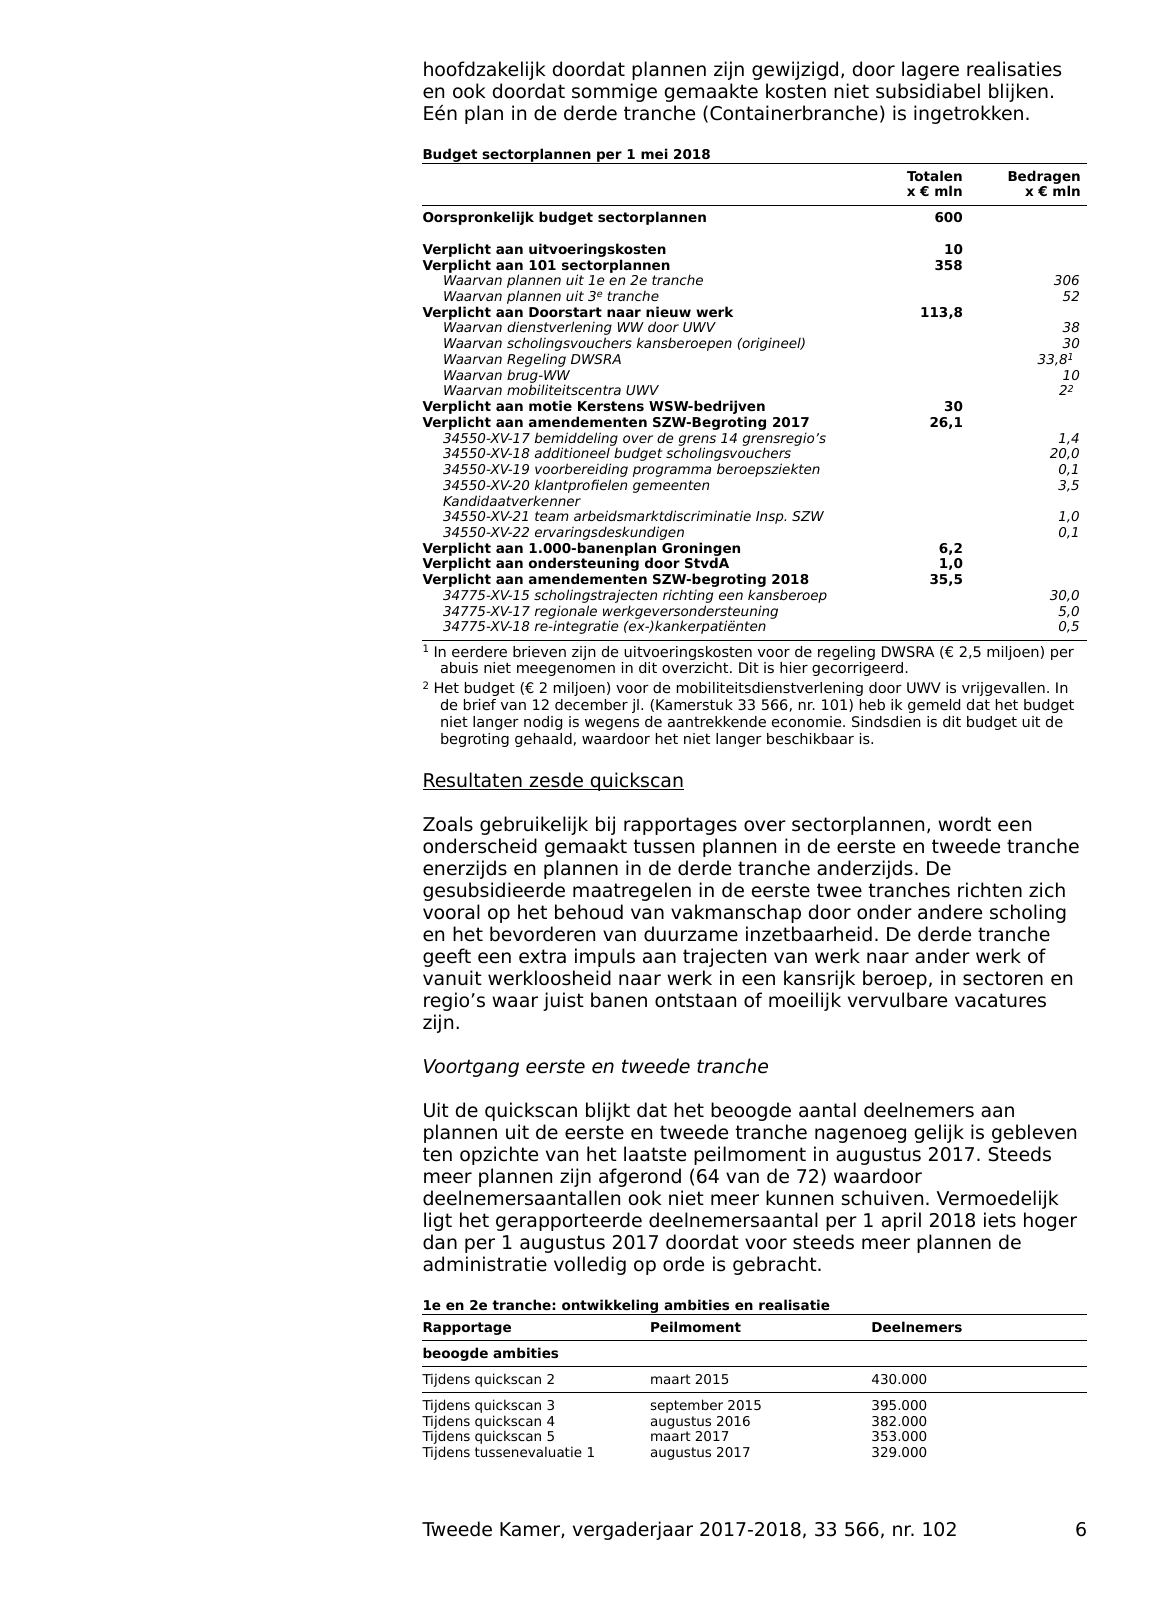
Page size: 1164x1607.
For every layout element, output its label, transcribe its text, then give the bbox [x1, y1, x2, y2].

table_cell 26,1 [850, 415, 968, 430]
table_cell [422, 336, 437, 352]
table_header 1e en 2e tranche: ontwikkeling ambities en realisatie [422, 1298, 1087, 1314]
table_cell [969, 572, 1087, 588]
table_cell 30,0 [969, 588, 1087, 603]
table_cell [850, 336, 968, 352]
table_cell 33,81 [969, 352, 1087, 367]
table_cell [422, 273, 437, 289]
text Uit de quickscan blijkt dat het beoogde aantal deelnemers aan plannen uit de eerste en tweede tranche nagenoeg gelijk is gebleven ten opzichte van het laatste peilmoment in augustus 2017. Steeds meer plannen zijn afgerond (64 van de 72) waardoor deelnemersaantallen ook niet meer kunnen schuiven. Vermoedelijk ligt het gerapporteerde deelnemersaantal per 1 april 2018 iets hoger dan per 1 augustus 2017 doordat voor steeds meer plannen de administratie volledig op orde is gebracht. [422, 1100, 1087, 1276]
table_cell 34550-XV-17 bemiddeling over de grens 14 grensregio’s [437, 430, 850, 446]
subtitle Voortgang eerste en tweede tranche [422, 1056, 1087, 1078]
table_cell 30 [850, 399, 968, 415]
table_cell 34550-XV-18 additioneel budget scholingsvouchers [437, 446, 850, 462]
table_cell 6,2 [850, 541, 968, 556]
table_cell [850, 462, 968, 478]
table_cell 22 [969, 383, 1087, 399]
table_cell Verplicht aan 1.000-banenplan Groningen [422, 541, 850, 556]
table_cell augustus 2016 [644, 1414, 865, 1429]
table_cell maart 2017 [644, 1429, 865, 1445]
table_cell Deelnemers [865, 1315, 1087, 1340]
table_cell september 2015 [644, 1393, 865, 1413]
table_cell [969, 541, 1087, 556]
table_cell Waarvan dienstverlening WW door UWV [437, 320, 850, 336]
table_cell Tijdens quickscan 4 [422, 1414, 644, 1429]
table_cell 34775-XV-17 regionale werkgeversondersteuning [437, 604, 850, 619]
text Zoals gebruikelijk bij rapportages over sectorplannen, wordt een onderscheid gemaakt tussen plannen in de eerste en tweede tranche enerzijds en plannen in de derde tranche anderzijds. De gesubsidieerde maatregelen in de eerste twee tranches richten zich vooral op het behoud van vakmanschap door onder andere scholing en het bevorderen van duurzame inzetbaarheid. De derde tranche geeft een extra impuls aan trajecten van werk naar ander werk of vanuit werkloosheid naar werk in een kansrijk beroep, in sectoren en regio’s waar juist banen ontstaan of moeilijk vervulbare vacatures zijn. [422, 814, 1087, 1034]
table_cell Rapportage [422, 1315, 644, 1340]
table_cell maart 2015 [644, 1367, 865, 1392]
table_cell [969, 242, 1087, 257]
table_cell Verplicht aan amendementen SZW-begroting 2018 [422, 572, 850, 588]
table_cell 34775-XV-18 re-integratie (ex-)kankerpatiënten [437, 619, 850, 639]
table_cell augustus 2017 [644, 1445, 865, 1461]
table_cell [422, 478, 437, 509]
table_cell [850, 588, 968, 603]
table_cell 600 [850, 206, 968, 226]
table_cell [850, 320, 968, 336]
table_cell [850, 430, 968, 446]
table_cell [422, 164, 437, 204]
table_cell [850, 226, 968, 242]
text hoofdzakelijk doordat plannen zijn gewijzigd, door lagere realisaties en ook doordat sommige gemaakte kosten niet subsidiabel blijken. Eén plan in de derde tranche (Containerbranche) is ingetrokken. [422, 59, 1087, 125]
table_cell 306 [969, 273, 1087, 289]
table_cell [850, 619, 968, 639]
table_cell 5,0 [969, 604, 1087, 619]
table_cell 1,0 [850, 556, 968, 572]
table_cell 395.000 [865, 1393, 1087, 1413]
table_cell Tijdens quickscan 2 [422, 1367, 644, 1392]
subtitle Resultaten zesde quickscan [422, 770, 1087, 792]
table_cell [422, 604, 437, 619]
table_cell Oorspronkelijk budget sectorplannen [422, 206, 850, 226]
table_cell [850, 289, 968, 304]
table_cell 0,1 [969, 462, 1087, 478]
table_cell [850, 525, 968, 541]
table_cell Verplicht aan 101 sectorplannen [422, 258, 850, 273]
table_cell [850, 509, 968, 525]
table_cell [969, 305, 1087, 320]
table_cell Bedragen x € mln [969, 164, 1087, 204]
table_cell 20,0 [969, 446, 1087, 462]
table_cell 52 [969, 289, 1087, 304]
table_cell 1,4 [969, 430, 1087, 446]
table_cell Tijdens quickscan 3 [422, 1393, 644, 1413]
table_cell Verplicht aan uitvoeringskosten [422, 242, 850, 257]
table_cell 10 [969, 368, 1087, 383]
table_cell 34775-XV-15 scholingstrajecten richting een kansberoep [437, 588, 850, 603]
table_cell beoogde ambities [422, 1341, 1087, 1366]
table_cell Waarvan plannen uit 3e tranche [437, 289, 850, 304]
table_cell [422, 619, 437, 639]
table_cell [969, 415, 1087, 430]
table_cell Waarvan mobiliteitscentra UWV [437, 383, 850, 399]
table_cell 34550-XV-19 voorbereiding programma beroepsziekten [437, 462, 850, 478]
table_cell [422, 368, 437, 383]
table_cell Totalen x € mln [850, 164, 968, 204]
table_cell [969, 556, 1087, 572]
table_cell 34550-XV-20 klantprofielen gemeenten Kandidaatverkenner [437, 478, 850, 509]
table_cell [850, 352, 968, 367]
table_cell [850, 446, 968, 462]
table_cell 30 [969, 336, 1087, 352]
table_cell 34550-XV-22 ervaringsdeskundigen [437, 525, 850, 541]
table_cell [422, 289, 437, 304]
table_cell 358 [850, 258, 968, 273]
table_cell 3,5 [969, 478, 1087, 509]
table_cell 353.000 [865, 1429, 1087, 1445]
table_cell [850, 368, 968, 383]
table_cell Peilmoment [644, 1315, 865, 1340]
table_cell Waarvan scholingsvouchers kansberoepen (origineel) [437, 336, 850, 352]
table_cell [422, 509, 437, 525]
table_cell 34550-XV-21 team arbeidsmarktdiscriminatie Insp. SZW [437, 509, 850, 525]
table_cell [850, 383, 968, 399]
table_cell 0,5 [969, 619, 1087, 639]
table_cell [969, 399, 1087, 415]
table_cell [422, 226, 437, 242]
table_cell 10 [850, 242, 968, 257]
table_cell Tijdens tussenevaluatie 1 [422, 1445, 644, 1461]
table_cell Verplicht aan amendementen SZW-Begroting 2017 [422, 415, 850, 430]
table_header Budget sectorplannen per 1 mei 2018 [422, 147, 1087, 163]
table_cell Verplicht aan ondersteuning door StvdA [422, 556, 850, 572]
table_cell [437, 164, 850, 204]
table_cell Verplicht aan Doorstart naar nieuw werk [422, 305, 850, 320]
table_cell [969, 226, 1087, 242]
table_cell [969, 206, 1087, 226]
table_cell 1,0 [969, 509, 1087, 525]
table_cell [422, 446, 437, 462]
table_cell Waarvan brug-WW [437, 368, 850, 383]
table_cell 0,1 [969, 525, 1087, 541]
table_cell [850, 604, 968, 619]
table_cell [969, 258, 1087, 273]
table_cell [850, 478, 968, 509]
table_cell 1 In eerdere brieven zijn de uitvoeringskosten voor de regeling DWSRA (€ 2,5 miljoen) per abuis niet meegenomen in dit overzicht. Dit is hier gecorrigeerd. 2 Het budget (€ 2 miljoen) voor de mobiliteitsdienstverlening door UWV is vrijgevallen. In de brief van 12 december jl. (Kamerstuk 33 566, nr. 101) heb ik gemeld dat het budget niet langer nodig is wegens de aantrekkende economie. Sindsdien is dit budget uit de begroting gehaald, waardoor het niet langer beschikbaar is. [422, 641, 1087, 748]
table_cell 113,8 [850, 305, 968, 320]
table_cell Waarvan Regeling DWSRA [437, 352, 850, 367]
table_cell [422, 430, 437, 446]
table_cell [850, 273, 968, 289]
table_cell 382.000 [865, 1414, 1087, 1429]
table_cell [422, 320, 437, 336]
table_cell Verplicht aan motie Kerstens WSW-bedrijven [422, 399, 850, 415]
table_cell 35,5 [850, 572, 968, 588]
table_cell 430.000 [865, 1367, 1087, 1392]
table_cell [422, 352, 437, 367]
table_cell 38 [969, 320, 1087, 336]
table_cell [437, 226, 850, 242]
table_cell [422, 462, 437, 478]
table_cell 329.000 [865, 1445, 1087, 1461]
table_cell Tijdens quickscan 5 [422, 1429, 644, 1445]
table_cell Waarvan plannen uit 1e en 2e tranche [437, 273, 850, 289]
table_cell [422, 588, 437, 603]
table_cell [422, 525, 437, 541]
table_cell [422, 383, 437, 399]
